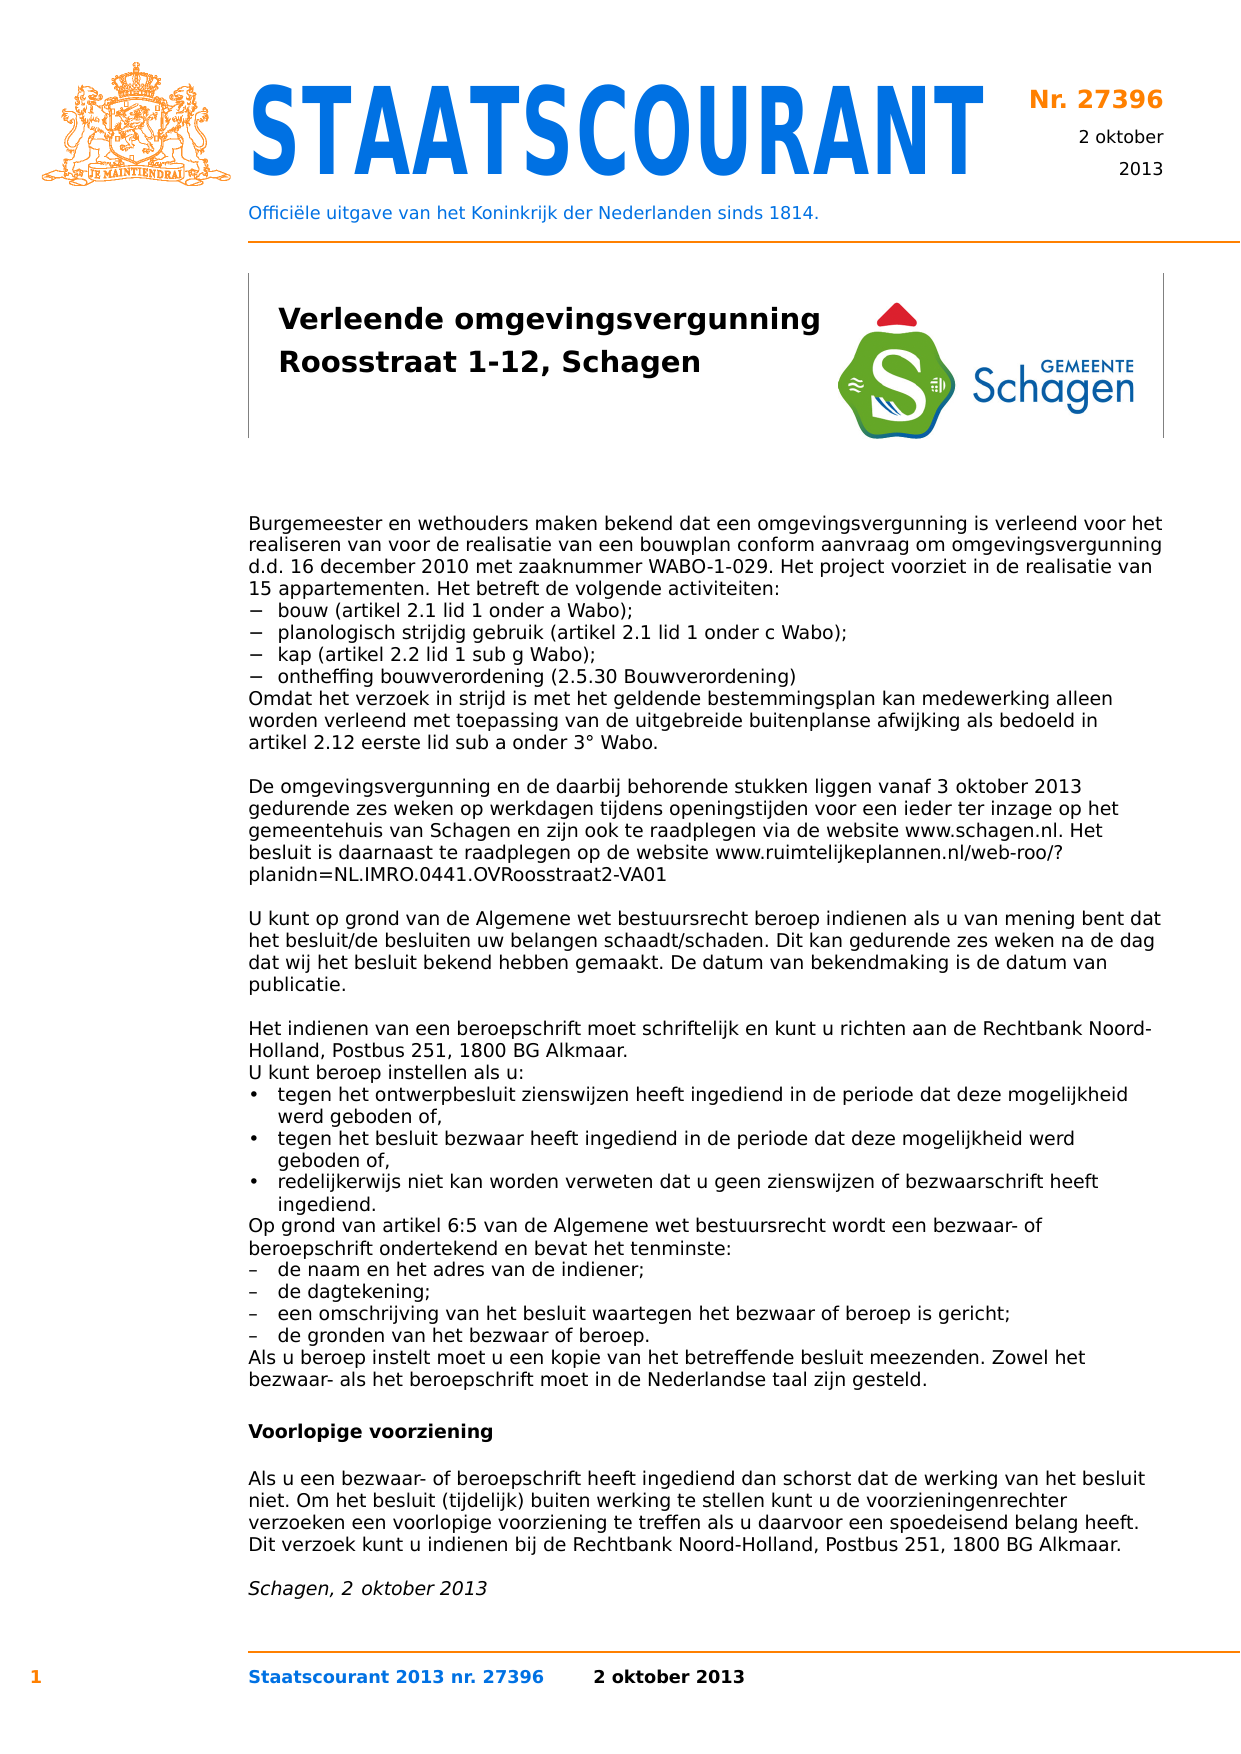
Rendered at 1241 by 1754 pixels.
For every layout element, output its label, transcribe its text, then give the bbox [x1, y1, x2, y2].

text − ontheffing bouwverordening (2.5.30 Bouwverordening) [248, 666, 1163, 688]
text • tegen het ontwerpbesluit zienswijzen heeft ingediend in de periode dat deze mogelijkheid werd geboden of, [248, 1083, 1163, 1127]
text − planologisch strijdig gebruik (artikel 2.1 lid 1 onder c Wabo); [248, 622, 1163, 644]
subtitle Verleende omgevingsvergunning Roosstraat 1-12, Schagen [249, 273, 1163, 438]
table_cell 2 oktober [998, 121, 1240, 153]
text Als u beroep instelt moet u een kopie van het betreffende besluit meezenden. Zowel het bezwaar- als het beroepschrift moet in de Nederlandse taal zijn gesteld. [248, 1347, 1163, 1391]
subtitle Voorlopige voorziening [248, 1421, 1163, 1443]
text U kunt beroep instellen als u: [248, 1062, 1163, 1083]
text – de dagtekening; [248, 1281, 1163, 1303]
table_header STAATSCOURANT [248, 62, 998, 203]
text U kunt op grond van de Algemene wet bestuursrecht beroep indienen als u van mening bent dat het besluit/de besluiten uw belangen schaadt/schaden. Dit kan gedurende zes weken na de dag dat wij het besluit bekend hebben gemaakt. De datum van bekendmaking is de datum van publicatie. [248, 908, 1163, 996]
table_header Nr. 27396 [998, 62, 1240, 121]
text Omdat het verzoek in strijd is met het geldende bestemmingsplan kan medewerking alleen worden verleend met toepassing van de uitgebreide buitenplanse afwijking als bedoeld in artikel 2.12 eerste lid sub a onder 3° Wabo. [248, 688, 1163, 754]
text Burgemeester en wethouders maken bekend dat een omgevingsvergunning is verleend voor het realiseren van voor de realisatie van een bouwplan conform aanvraag om omgevingsvergunning d.d. 16 december 2010 met zaaknummer WABO-1-029. Het project voorziet in de realisatie van 15 appartementen. Het betreft de volgende activiteiten: [248, 512, 1163, 600]
text Het indienen van een beroepschrift moet schriftelijk en kunt u richten aan de Rechtbank Noord-Holland, Postbus 251, 1800 BG Alkmaar. [248, 1018, 1163, 1062]
table_header [25, 62, 248, 241]
text Als u een bezwaar- of beroepschrift heeft ingediend dan schorst dat de werking van het besluit niet. Om het besluit (tijdelijk) buiten werking te stellen kunt u de voorzieningenrechter verzoeken een voorlopige voorziening te treffen als u daarvoor een spoedeisend belang heeft. Dit verzoek kunt u indienen bij de Rechtbank Noord-Holland, Postbus 251, 1800 BG Alkmaar. [248, 1468, 1163, 1556]
text − kap (artikel 2.2 lid 1 sub g Wabo); [248, 644, 1163, 666]
text Schagen, 2 oktober 2013 [248, 1578, 1163, 1600]
text – een omschrijving van het besluit waartegen het bezwaar of beroep is gericht; [248, 1303, 1163, 1325]
picture [838, 302, 1134, 439]
text • redelijkerwijs niet kan worden verweten dat u geen zienswijzen of bezwaarschrift heeft ingediend. [248, 1171, 1163, 1215]
table_cell Officiële uitgave van het Koninkrijk der Nederlanden sinds 1814. [248, 203, 1240, 241]
picture [41, 62, 231, 186]
text – de gronden van het bezwaar of beroep. [248, 1325, 1163, 1347]
text • tegen het besluit bezwaar heeft ingediend in de periode dat deze mogelijkheid werd geboden of, [248, 1127, 1163, 1171]
text De omgevingsvergunning en de daarbij behorende stukken liggen vanaf 3 oktober 2013 gedurende zes weken op werkdagen tijdens openingstijden voor een ieder ter inzage op het gemeentehuis van Schagen en zijn ook te raadplegen via de website www.schagen.nl. Het besluit is daarnaast te raadplegen op de website www.ruimtelijkeplannen.nl/web-roo/?planidn=NL.IMRO.0441.OVRoosstraat2-VA01 [248, 776, 1163, 886]
text − bouw (artikel 2.1 lid 1 onder a Wabo); [248, 600, 1163, 622]
text Op grond van artikel 6:5 van de Algemene wet bestuursrecht wordt een bezwaar- of beroepschrift ondertekend en bevat het tenminste: [248, 1215, 1163, 1259]
table_cell 2013 [998, 153, 1240, 203]
text – de naam en het adres van de indiener; [248, 1259, 1163, 1281]
